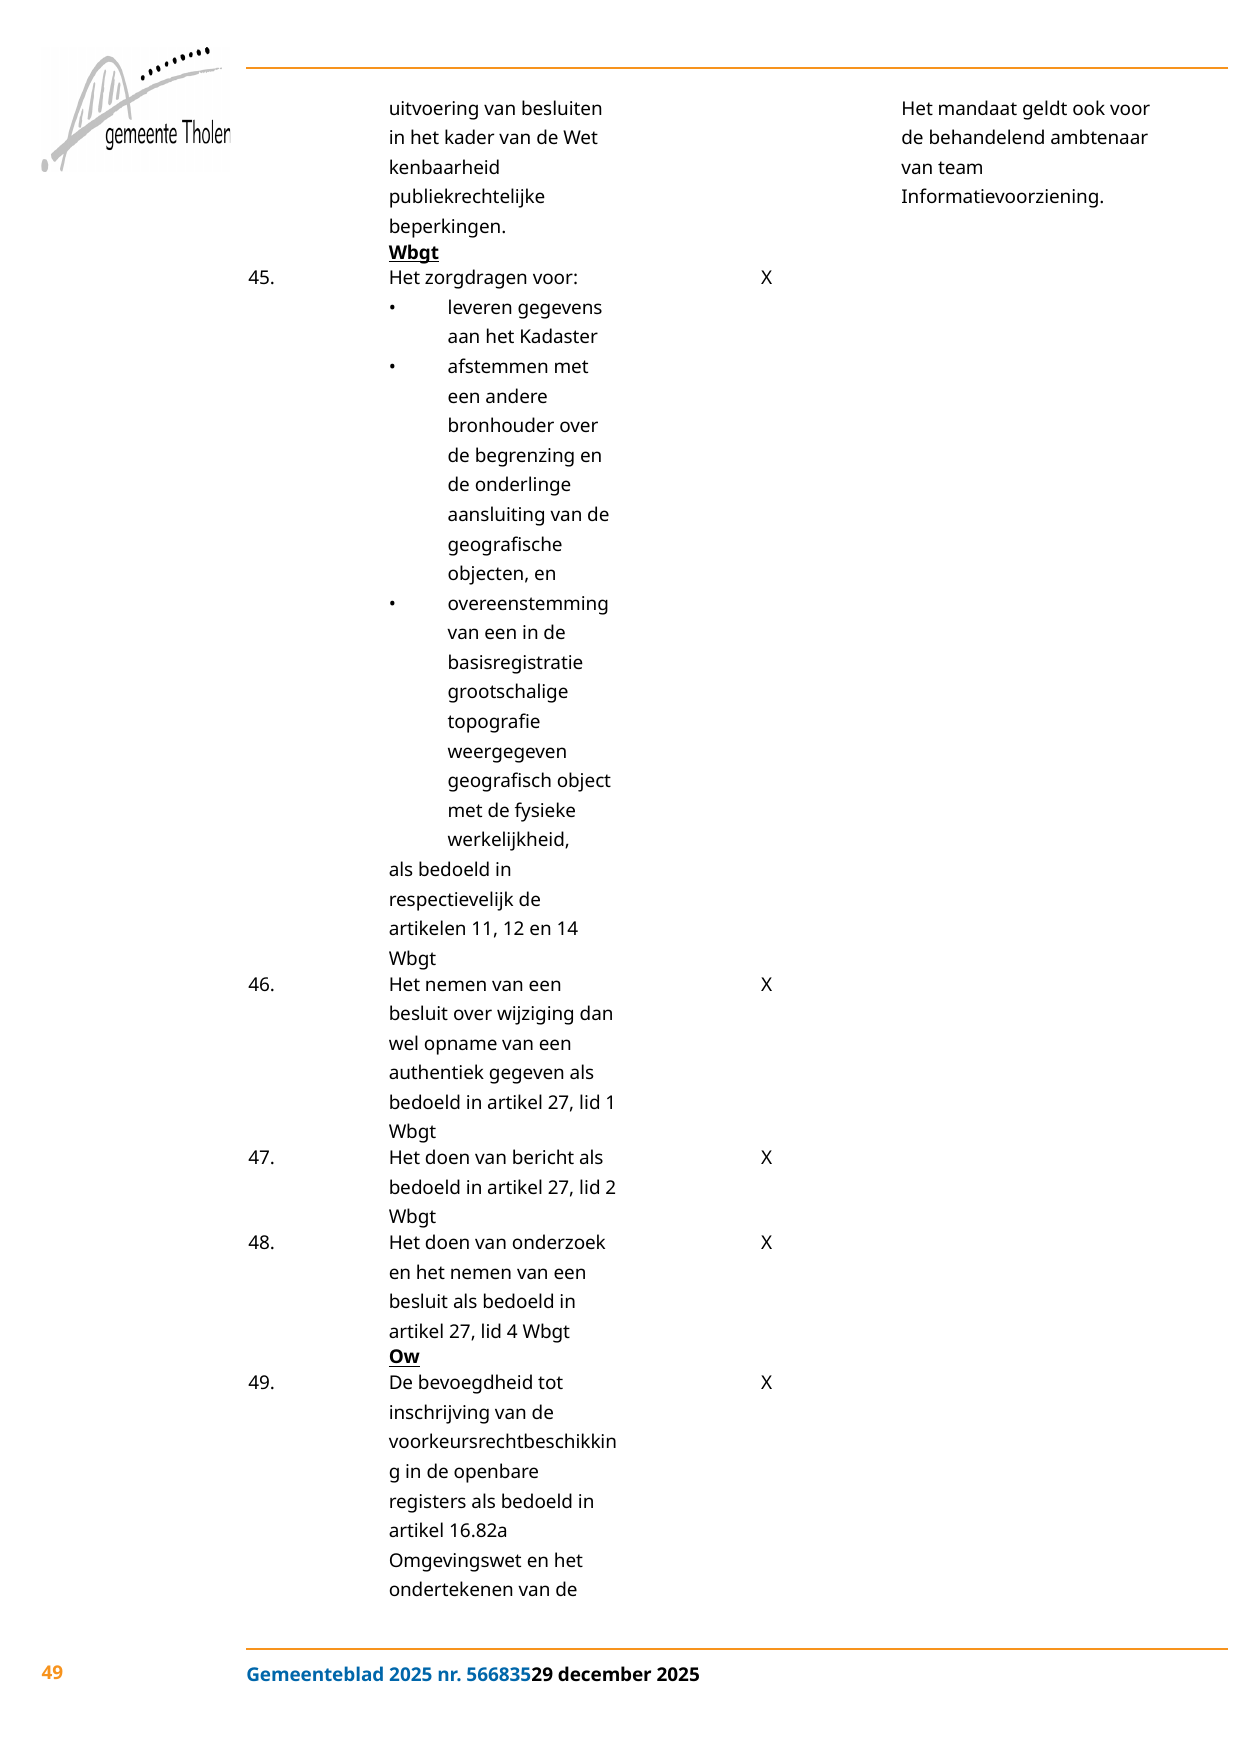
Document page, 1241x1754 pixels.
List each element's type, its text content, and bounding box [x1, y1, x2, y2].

table_cell [248, 1344, 388, 1369]
table_cell [901, 239, 1152, 264]
table_cell [901, 971, 1152, 1144]
table_cell [620, 95, 761, 239]
table_cell [620, 1344, 761, 1369]
table_cell [901, 1370, 1152, 1602]
table_cell 49. [248, 1370, 388, 1602]
table_cell Het zorgdragen voor: leveren gegevens aan het Kadaster afstemmen met een andere bronhouder over de begrenzing en de onderlinge aansluiting van de geografische objecten, en overeenstemming van een in de basisregistratie grootschalige topografie weergegeven geografisch object met de fysieke werkelijkheid, als bedoeld in respectievelijk de artikelen 11, 12 en 14 Wbgt [389, 265, 620, 971]
table_cell [761, 95, 901, 239]
table_cell [620, 1370, 761, 1602]
table_cell X [761, 1229, 901, 1344]
table_cell [901, 1344, 1152, 1369]
table_cell 46. [248, 971, 388, 1144]
table_cell [761, 239, 901, 264]
table_cell X [761, 265, 901, 971]
table_cell [620, 265, 761, 971]
table_cell Het doen van onderzoek en het nemen van een besluit als bedoeld in artikel 27, lid 4 Wbgt [389, 1229, 620, 1344]
table_cell [620, 239, 761, 264]
table_cell [620, 1229, 761, 1344]
table_cell uitvoering van besluiten in het kader van de Wet kenbaarheid publiekrechtelijke beperkingen. [389, 95, 620, 239]
table_cell Ow [389, 1344, 620, 1369]
table_cell X [761, 971, 901, 1144]
table_cell [901, 1144, 1152, 1229]
table_cell Wbgt [389, 239, 620, 264]
table_cell De bevoegdheid tot inschrijving van de voorkeursrechtbeschikking in de openbare registers als bedoeld in artikel 16.82a Omgevingswet en het ondertekenen van de [389, 1370, 620, 1602]
table_cell X [761, 1370, 901, 1602]
picture [41, 47, 231, 172]
table_cell Het doen van bericht als bedoeld in artikel 27, lid 2 Wbgt [389, 1144, 620, 1229]
table_cell X [761, 1144, 901, 1229]
table_cell 45. [248, 265, 388, 971]
table_cell [901, 1229, 1152, 1344]
table_cell [901, 265, 1152, 971]
table_cell [620, 971, 761, 1144]
table_cell 47. [248, 1144, 388, 1229]
table_cell Het nemen van een besluit over wijziging dan wel opname van een authentiek gegeven als bedoeld in artikel 27, lid 1 Wbgt [389, 971, 620, 1144]
table_cell [248, 95, 388, 239]
table_cell [248, 239, 388, 264]
table_cell 48. [248, 1229, 388, 1344]
table_cell [761, 1344, 901, 1369]
table_cell Het mandaat geldt ook voor de behandelend ambtenaar van team Informatievoorziening. [901, 95, 1152, 239]
table_cell [620, 1144, 761, 1229]
